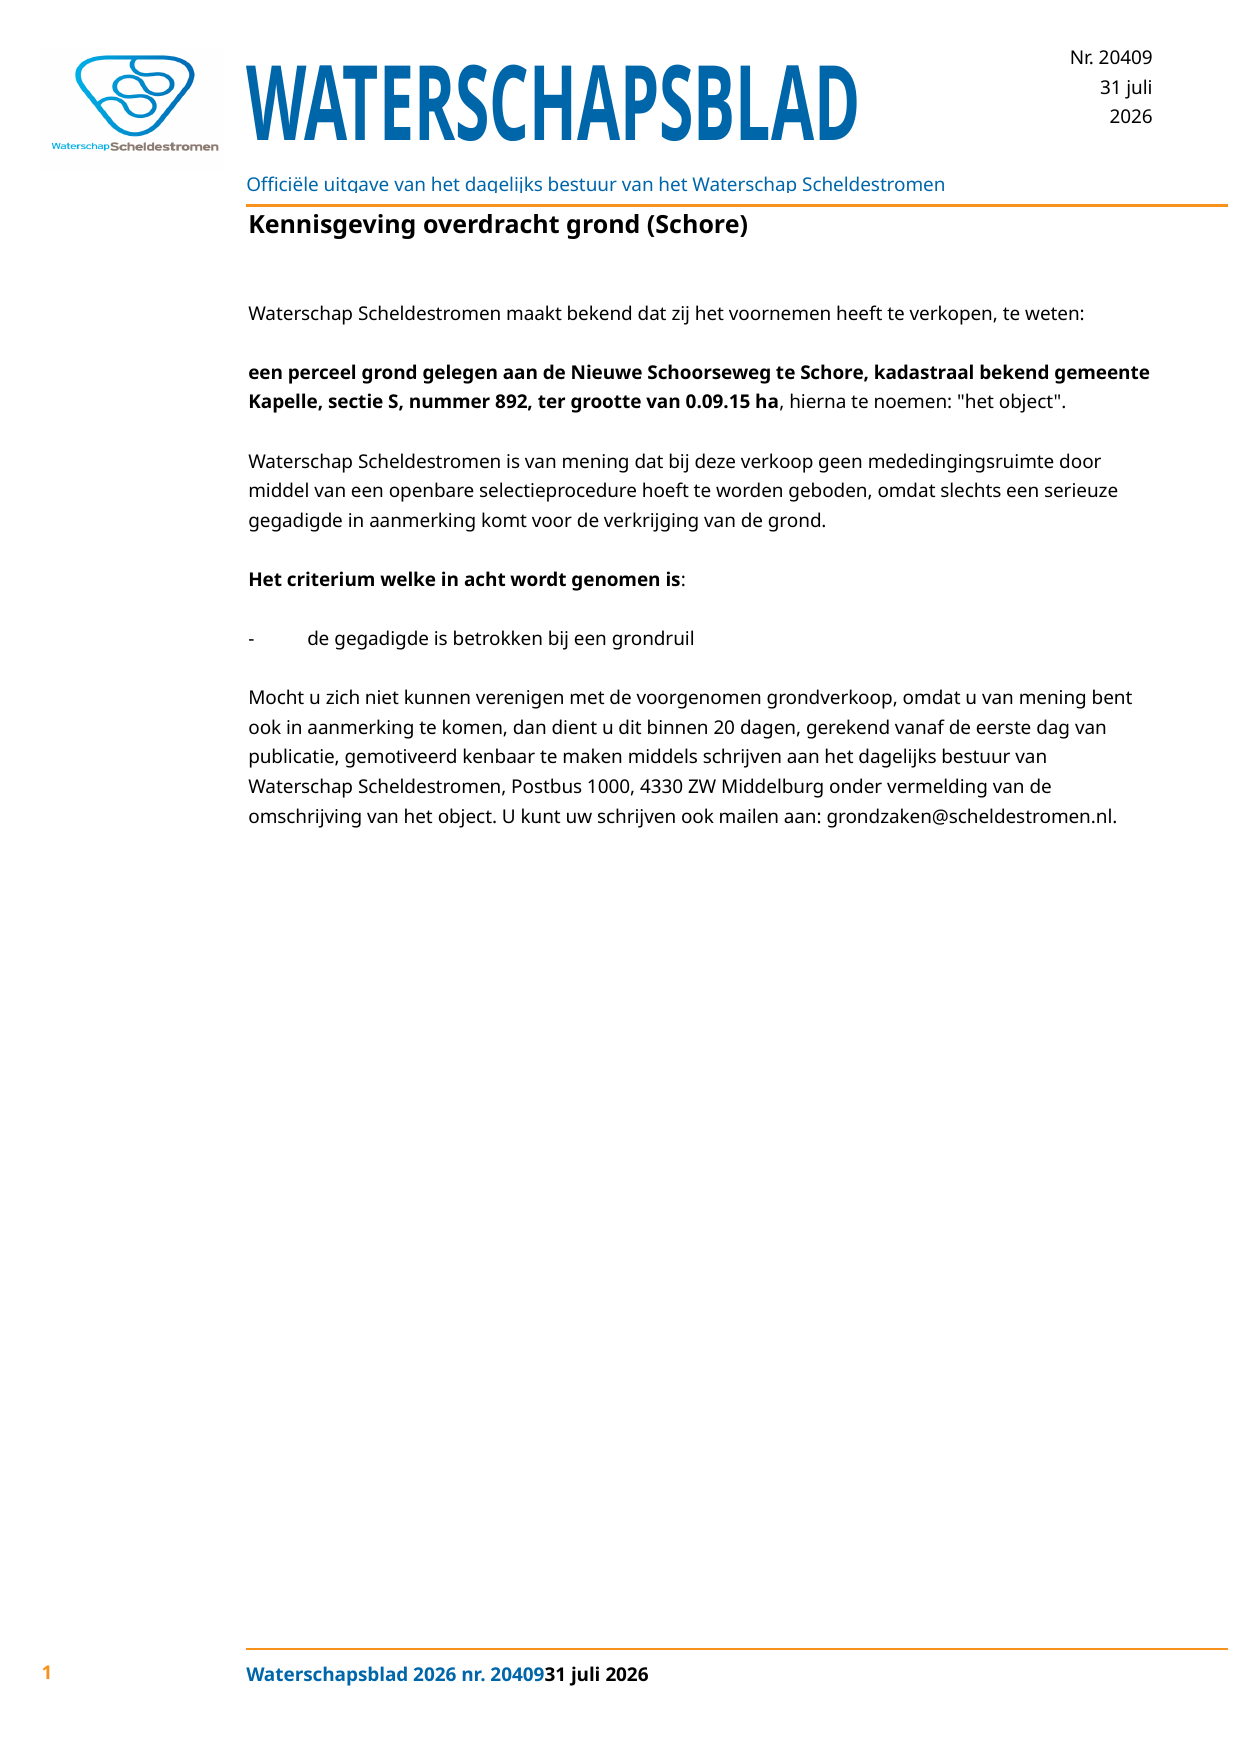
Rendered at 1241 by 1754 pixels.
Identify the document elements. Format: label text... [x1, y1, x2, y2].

text Waterschap Scheldestromen is van mening dat bij deze verkoop geen mededingingsruimte door middel van een openbare selectieprocedure hoeft te worden geboden, omdat slechts een serieuze gegadigde in aanmerking komt voor de verkrijging van de grond. [248, 448, 1152, 533]
text Waterschap Scheldestromen maakt bekend dat zij het voornemen heeft te verkopen, te weten: [248, 300, 1152, 326]
text publicatie, gemotiveerd kenbaar te maken middels schrijven aan het dagelijks bestuur van Waterschap Scheldestromen, Postbus 1000, 4330 ZW Middelburg onder vermelding van de omschrijving van het object. U kunt uw schrijven ook mailen aan: grondzaken@scheldestromen.nl. [248, 744, 1152, 828]
text Kennisgeving overdracht grond (Schore) [248, 207, 1152, 241]
list de gegadigde is betrokken bij een grondruil [248, 625, 1152, 651]
picture [41, 47, 231, 172]
text Mocht u zich niet kunnen verenigen met de voorgenomen grondverkoop, omdat u van mening bent ook in aanmerking te komen, dan dient u dit binnen 20 dagen, gerekend vanaf de eerste dag van [248, 684, 1152, 740]
text een perceel grond gelegen aan de Nieuwe Schoorseweg te Schore, kadastraal bekend gemeente [248, 359, 1152, 385]
text Het criterium welke in acht wordt genomen is: [248, 566, 1152, 592]
text Kapelle, sectie S, nummer 892, ter grootte van 0.09.15 ha, hierna te noemen: "het object". [248, 389, 1152, 414]
